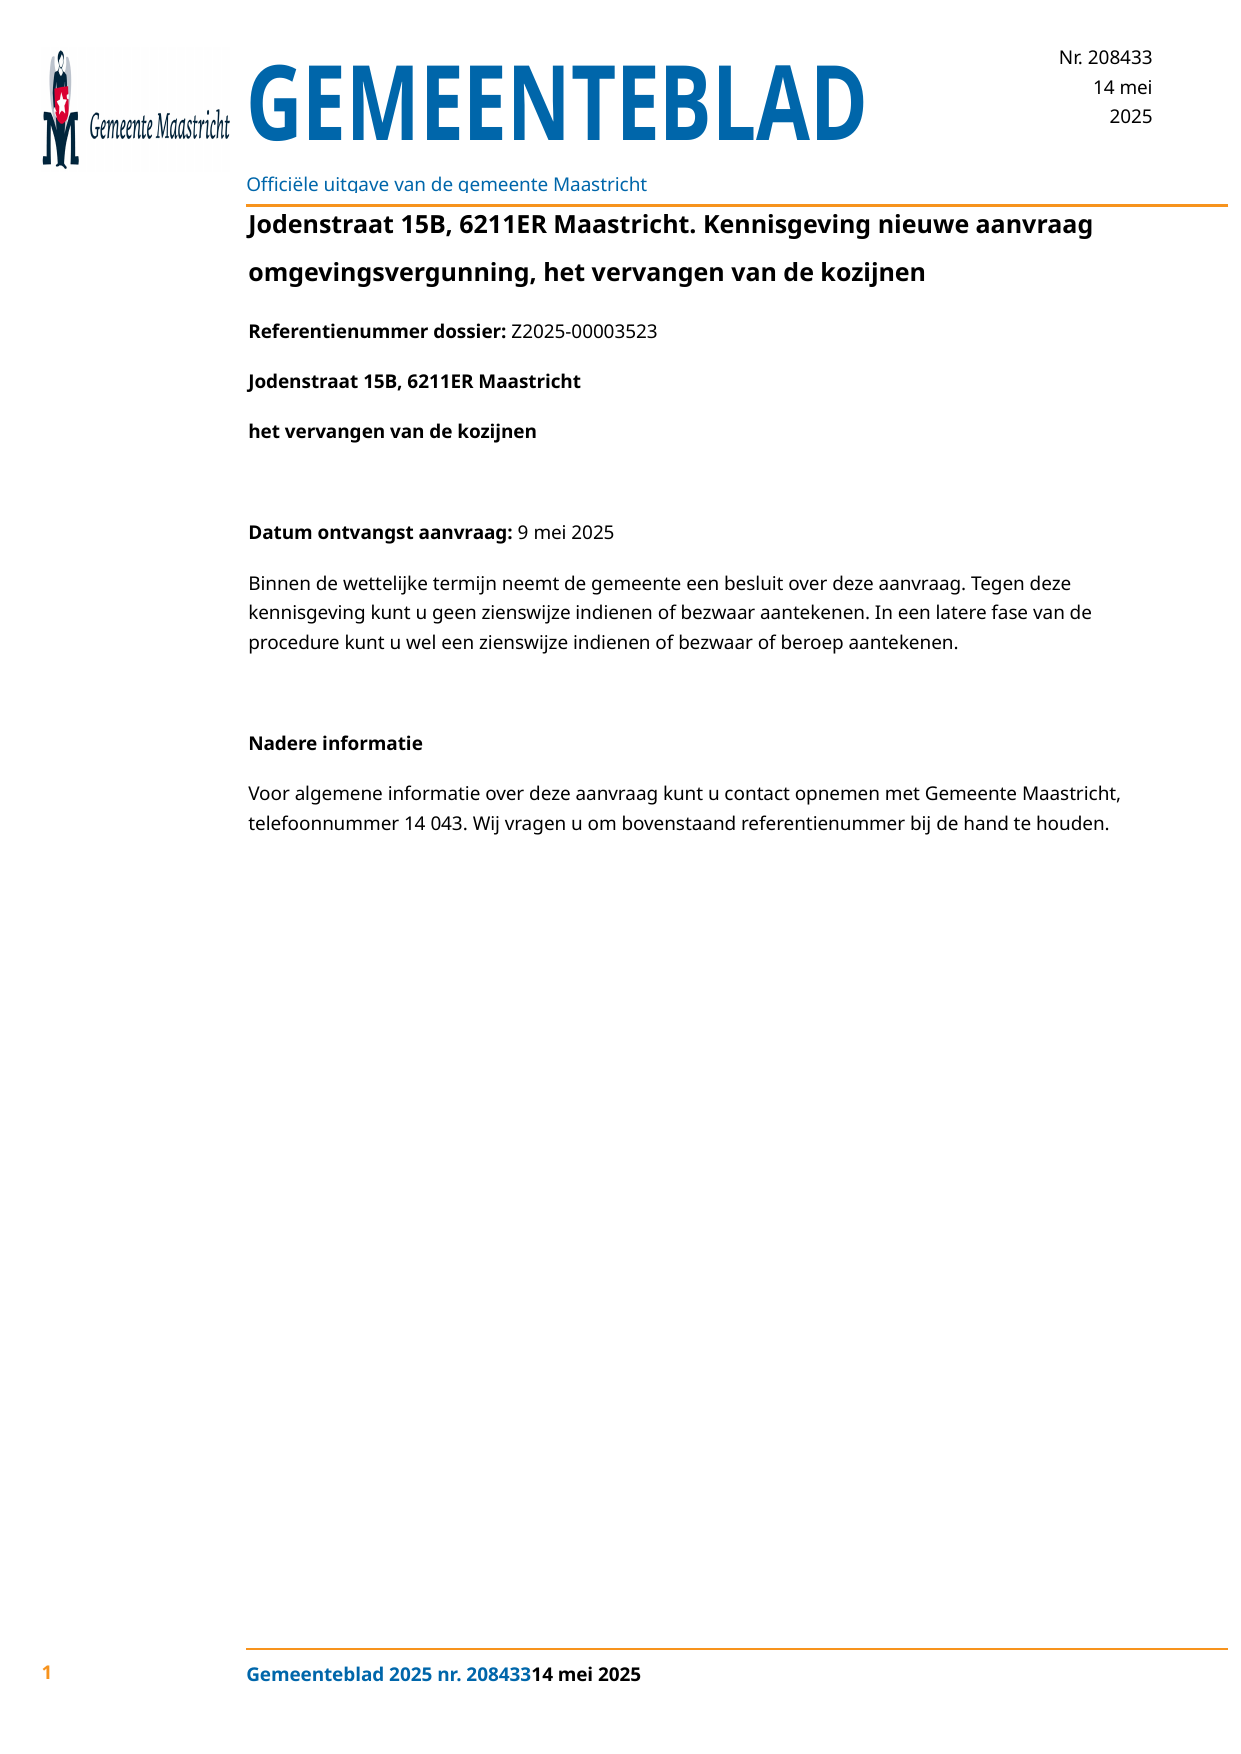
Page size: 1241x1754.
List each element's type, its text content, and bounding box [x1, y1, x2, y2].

text Nadere informatie [248, 730, 1152, 756]
text Jodenstraat 15B, 6211ER Maastricht. Kennisgeving nieuwe aanvraag omgevingsvergunning, het vervangen van de kozijnen [248, 207, 1152, 288]
text Binnen de wettelijke termijn neemt de gemeente een besluit over deze aanvraag. Tegen deze kennisgeving kunt u geen zienswijze indienen of bezwaar aantekenen. In een latere fase van de procedure kunt u wel een zienswijze indienen of bezwaar of beroep aantekenen. [248, 570, 1152, 655]
text Jodenstraat 15B, 6211ER Maastricht [248, 368, 1152, 394]
text Voor algemene informatie over deze aanvraag kunt u contact opnemen met Gemeente Maastricht, telefoonnummer 14 043. Wij vragen u om bovenstaand referentienummer bij de hand te houden. [248, 780, 1152, 836]
text Referentienummer dossier: Z2025-00003523 [248, 318, 1152, 344]
picture [41, 47, 231, 172]
text het vervangen van de kozijnen [248, 419, 1152, 444]
text Datum ontvangst aanvraag: 9 mei 2025 [248, 519, 1152, 545]
